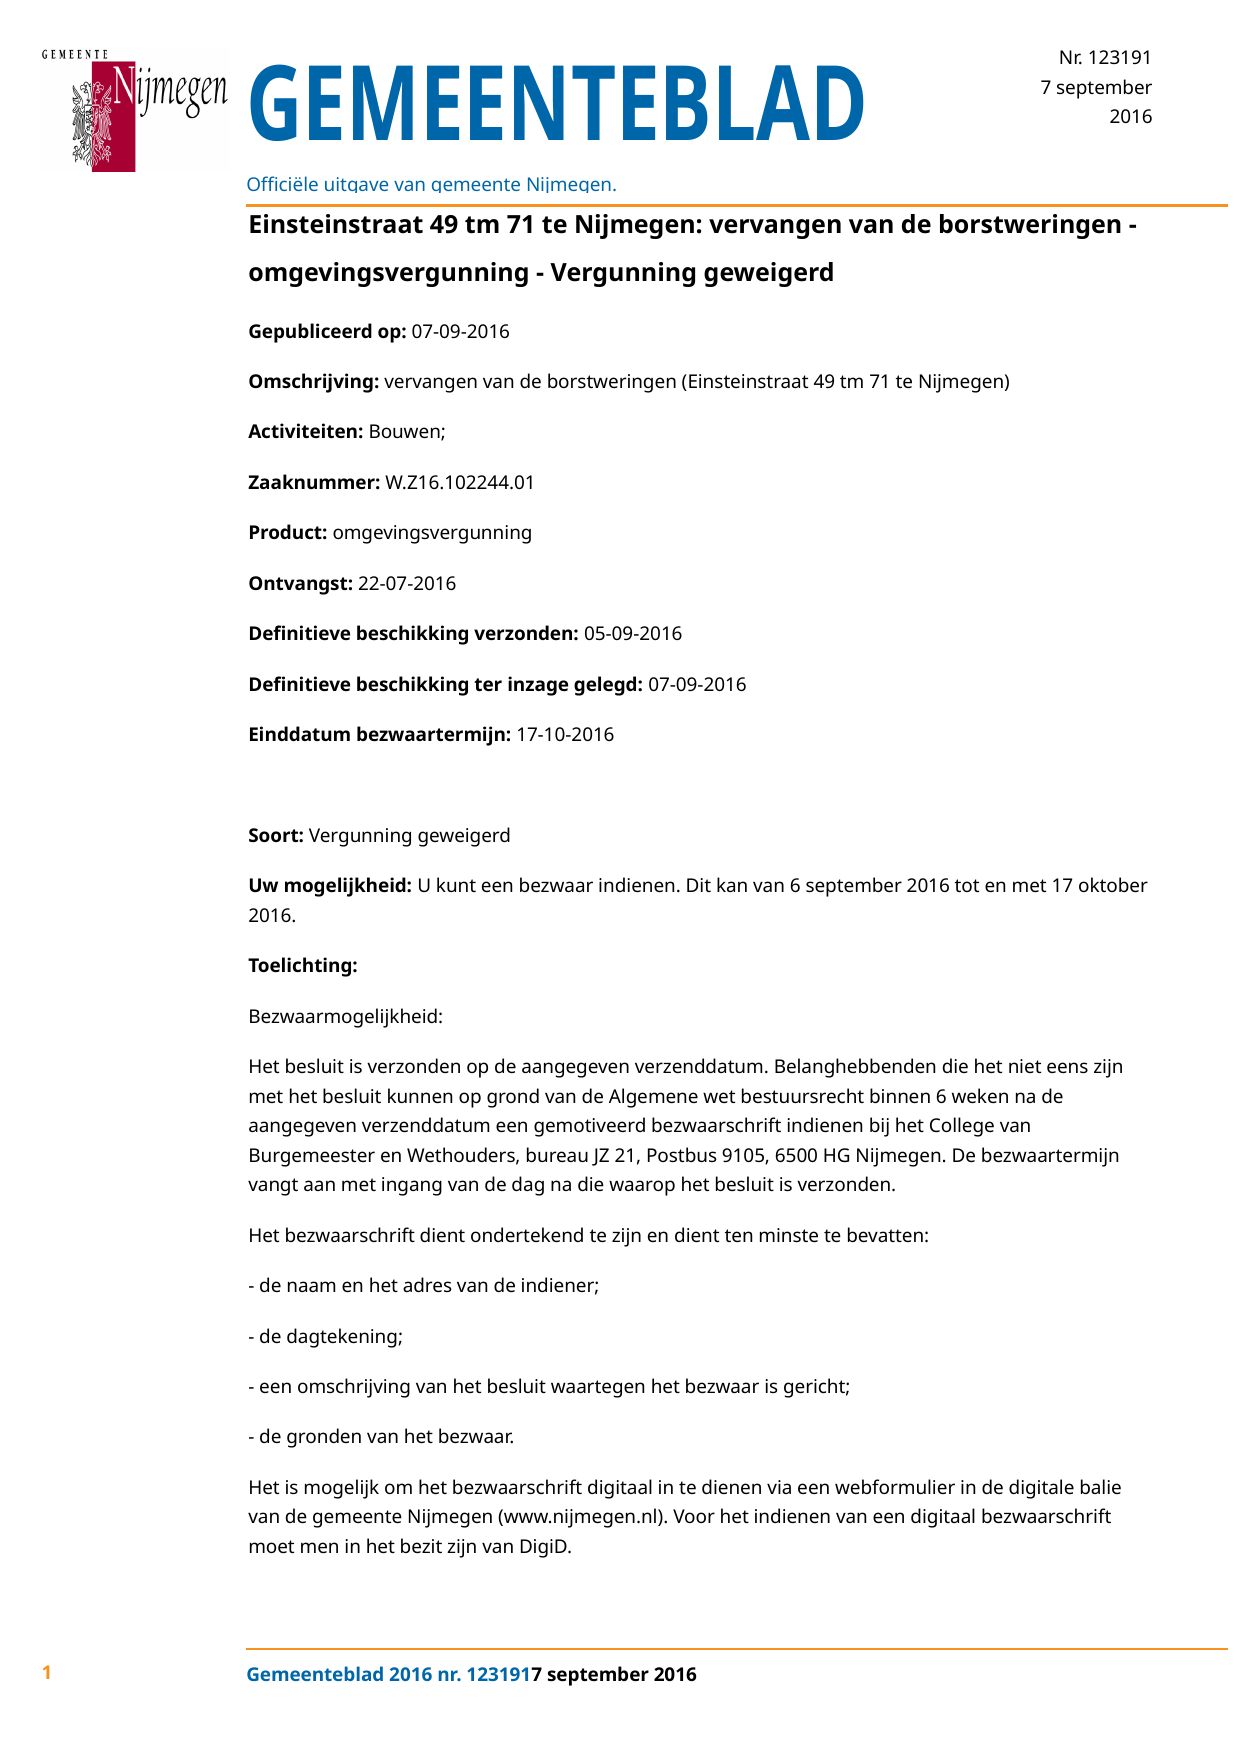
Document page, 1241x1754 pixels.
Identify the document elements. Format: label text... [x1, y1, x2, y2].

text - een omschrijving van het besluit waartegen het bezwaar is gericht; [248, 1373, 1152, 1399]
text Einsteinstraat 49 tm 71 te Nijmegen: vervangen van de borstweringen - omgevingsvergunning - Vergunning geweigerd [248, 207, 1152, 288]
text - de gronden van het bezwaar. [248, 1424, 1152, 1449]
text Ontvangst: 22-07-2016 [248, 570, 1152, 596]
text Het besluit is verzonden op de aangegeven verzenddatum. Belanghebbenden die het niet eens zijn met het besluit kunnen op grond van de Algemene wet bestuursrecht binnen 6 weken na de aangegeven verzenddatum een gemotiveerd bezwaarschrift indienen bij het College van Burgemeester en Wethouders, bureau JZ 21, Postbus 9105, 6500 HG Nijmegen. De bezwaartermijn vangt aan met ingang van de dag na die waarop het besluit is verzonden. [248, 1053, 1152, 1197]
text - de naam en het adres van de indiener; [248, 1272, 1152, 1298]
text Gepubliceerd op: 07-09-2016 [248, 318, 1152, 344]
text - de dagtekening; [248, 1323, 1152, 1349]
text Einddatum bezwaartermijn: 17-10-2016 [248, 721, 1152, 747]
text Het is mogelijk om het bezwaarschrift digitaal in te dienen via een webformulier in de digitale balie van de gemeente Nijmegen (www.nijmegen.nl). Voor het indienen van een digitaal bezwaarschrift moet men in het bezit zijn van DigiD. [248, 1474, 1152, 1559]
text Het bezwaarschrift dient ondertekend te zijn en dient ten minste te bevatten: [248, 1222, 1152, 1248]
text Uw mogelijkheid: U kunt een bezwaar indienen. Dit kan van 6 september 2016 tot en met 17 oktober 2016. [248, 872, 1152, 928]
text Soort: Vergunning geweigerd [248, 822, 1152, 848]
picture [41, 47, 231, 172]
text Activiteiten: Bouwen; [248, 419, 1152, 444]
text Bezwaarmogelijkheid: [248, 1003, 1152, 1029]
text Definitieve beschikking verzonden: 05-09-2016 [248, 620, 1152, 646]
text Toelichting: [248, 952, 1152, 978]
text Product: omgevingsvergunning [248, 519, 1152, 545]
text Omschrijving: vervangen van de borstweringen (Einsteinstraat 49 tm 71 te Nijmegen) [248, 368, 1152, 394]
text Zaaknummer: W.Z16.102244.01 [248, 469, 1152, 495]
text Definitieve beschikking ter inzage gelegd: 07-09-2016 [248, 671, 1152, 697]
